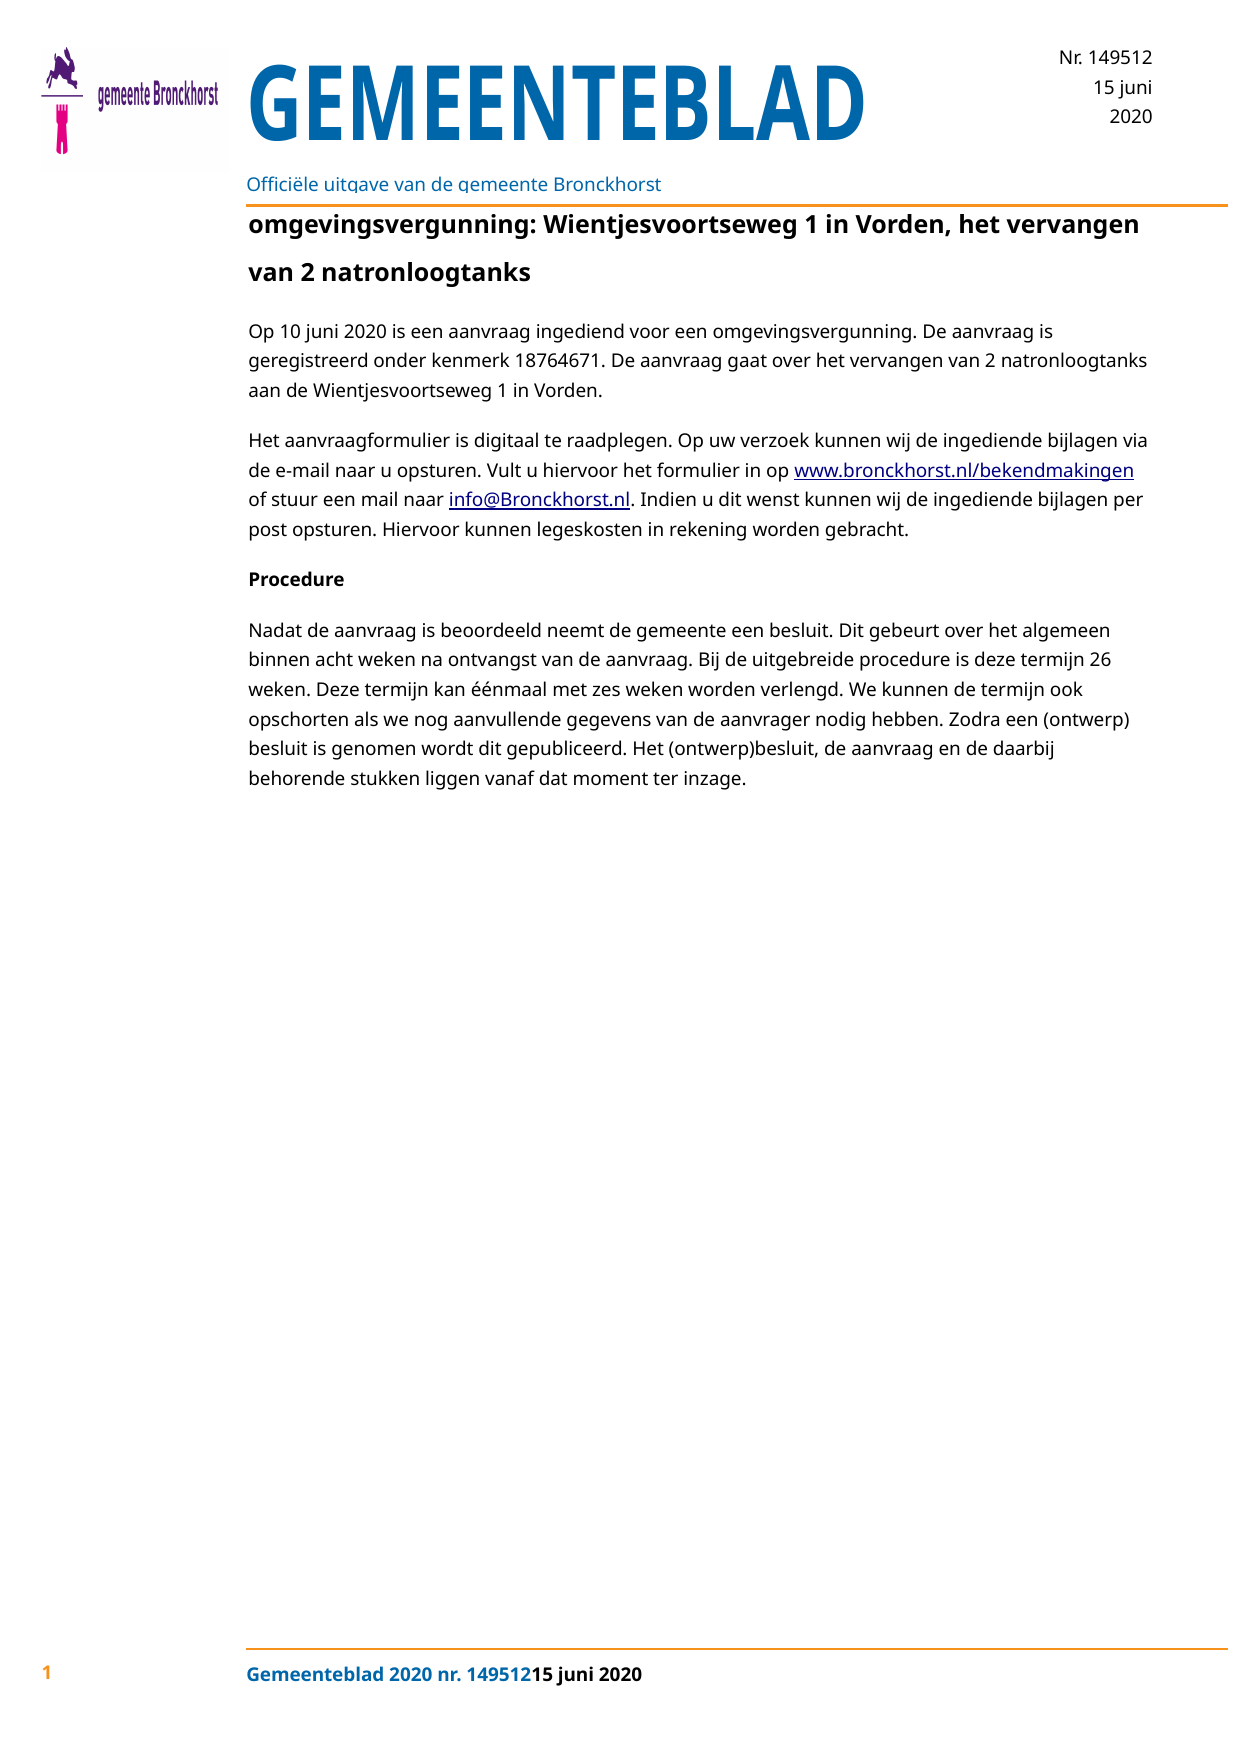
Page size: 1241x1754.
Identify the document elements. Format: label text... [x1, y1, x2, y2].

text Nadat de aanvraag is beoordeeld neemt de gemeente een besluit. Dit gebeurt over het algemeen binnen acht weken na ontvangst van de aanvraag. Bij de uitgebreide procedure is deze termijn 26 weken. Deze termijn kan éénmaal met zes weken worden verlengd. We kunnen de termijn ook opschorten als we nog aanvullende gegevens van de aanvrager nodig hebben. Zodra een (ontwerp) besluit is genomen wordt dit gepubliceerd. Het (ontwerp)besluit, de aanvraag en de daarbij behorende stukken liggen vanaf dat moment ter inzage. [248, 617, 1152, 791]
text omgevingsvergunning: Wientjesvoortseweg 1 in Vorden, het vervangen van 2 natronloogtanks [248, 207, 1152, 288]
picture [41, 47, 231, 172]
text Op 10 juni 2020 is een aanvraag ingediend voor een omgevingsvergunning. De aanvraag is geregistreerd onder kenmerk 18764671. De aanvraag gaat over het vervangen van 2 natronloogtanks aan de Wientjesvoortseweg 1 in Vorden. [248, 318, 1152, 403]
text Het aanvraagformulier is digitaal te raadplegen. Op uw verzoek kunnen wij de ingediende bijlagen via de e-mail naar u opsturen. Vult u hiervoor het formulier in op www.bronckhorst.nl/bekendmakingen of stuur een mail naar info@Bronckhorst.nl. Indien u dit wenst kunnen wij de ingediende bijlagen per post opsturen. Hiervoor kunnen legeskosten in rekening worden gebracht. [248, 427, 1152, 542]
text Procedure [248, 567, 1152, 592]
